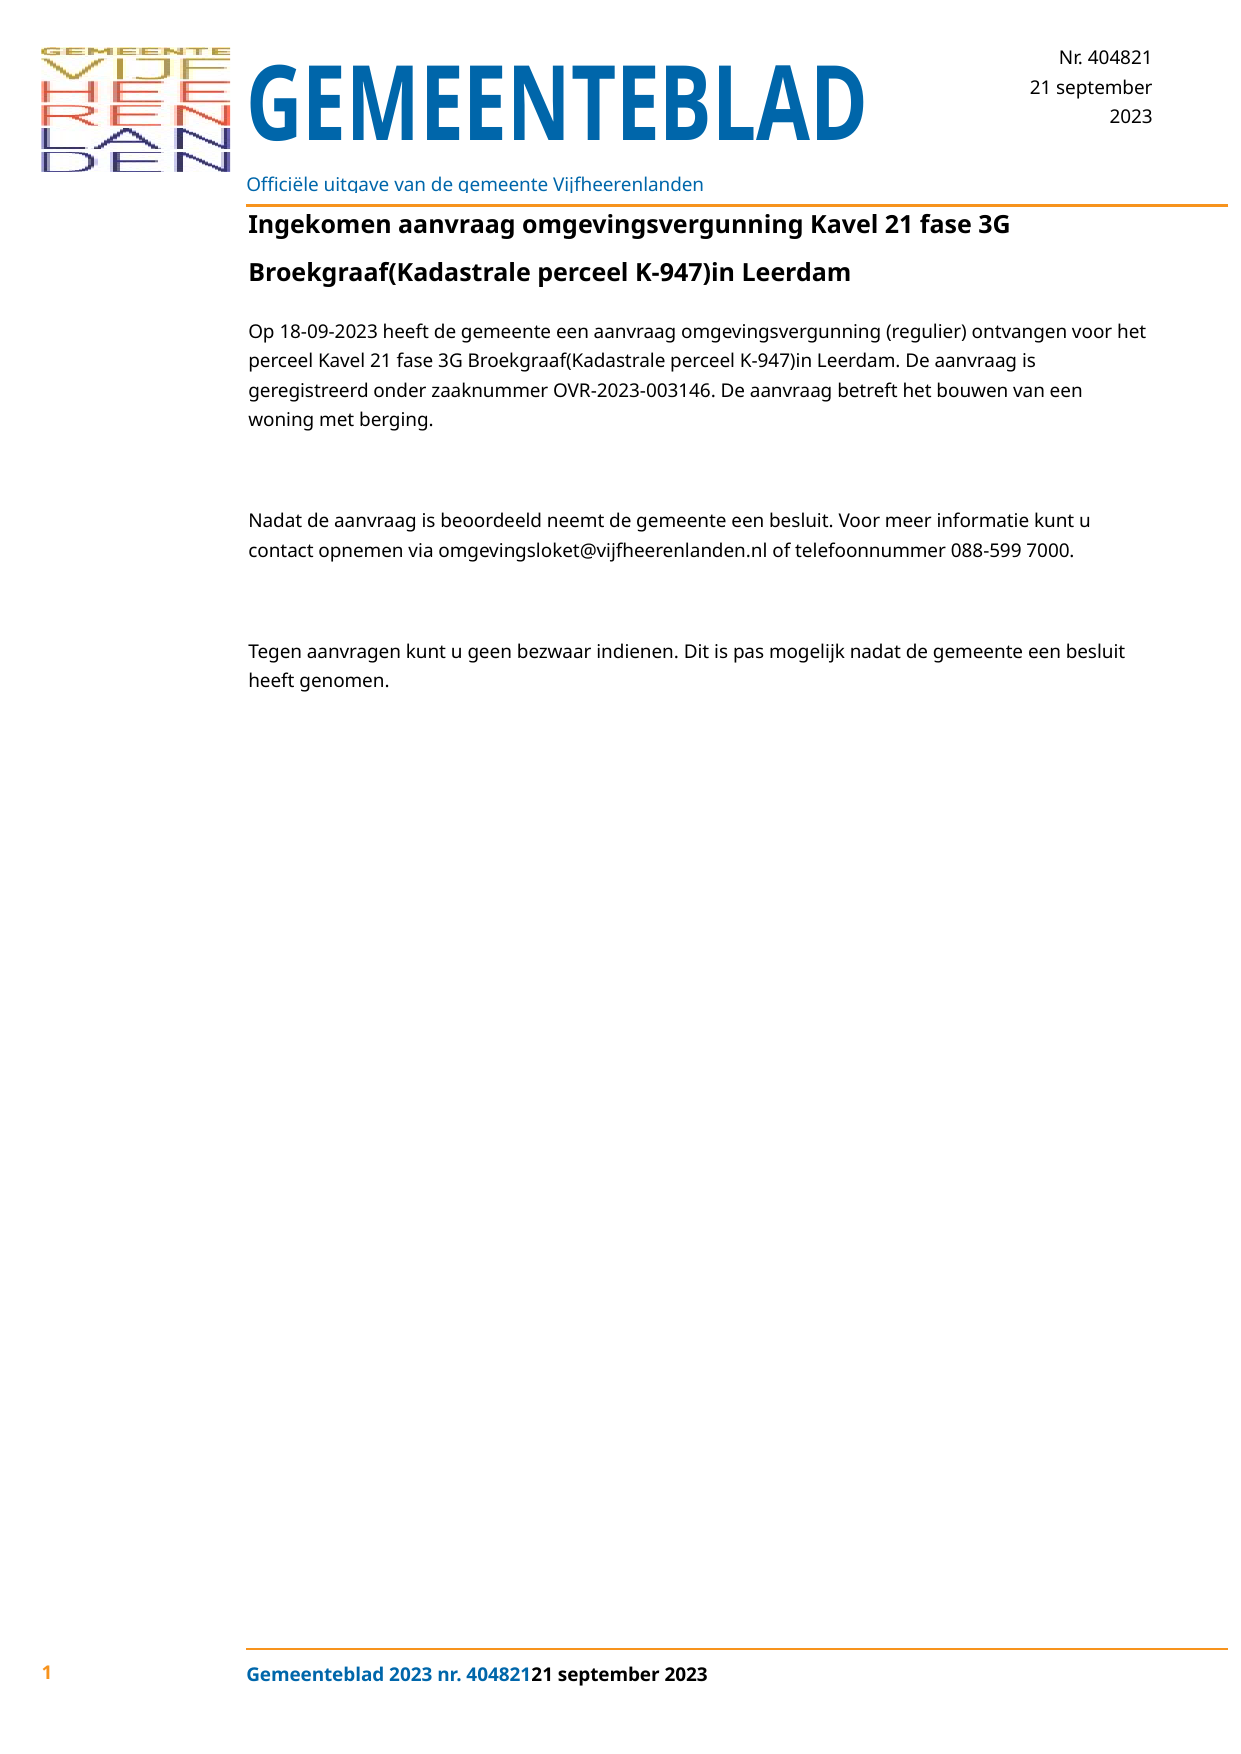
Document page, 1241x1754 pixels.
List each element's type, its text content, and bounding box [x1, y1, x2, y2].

text Tegen aanvragen kunt u geen bezwaar indienen. Dit is pas mogelijk nadat de gemeente een besluit heeft genomen. [248, 638, 1152, 693]
text Nadat de aanvraag is beoordeeld neemt de gemeente een besluit. Voor meer informatie kunt u contact opnemen via omgevingsloket@vijfheerenlanden.nl of telefoonnummer 088-599 7000. [248, 507, 1152, 563]
text Op 18-09-2023 heeft de gemeente een aanvraag omgevingsvergunning (regulier) ontvangen voor het perceel Kavel 21 fase 3G Broekgraaf(Kadastrale perceel K-947)in Leerdam. De aanvraag is geregistreerd onder zaaknummer OVR-2023-003146. De aanvraag betreft het bouwen van een woning met berging. [248, 318, 1152, 432]
text Ingekomen aanvraag omgevingsvergunning Kavel 21 fase 3G Broekgraaf(Kadastrale perceel K-947)in Leerdam [248, 207, 1152, 288]
picture [41, 47, 231, 172]
